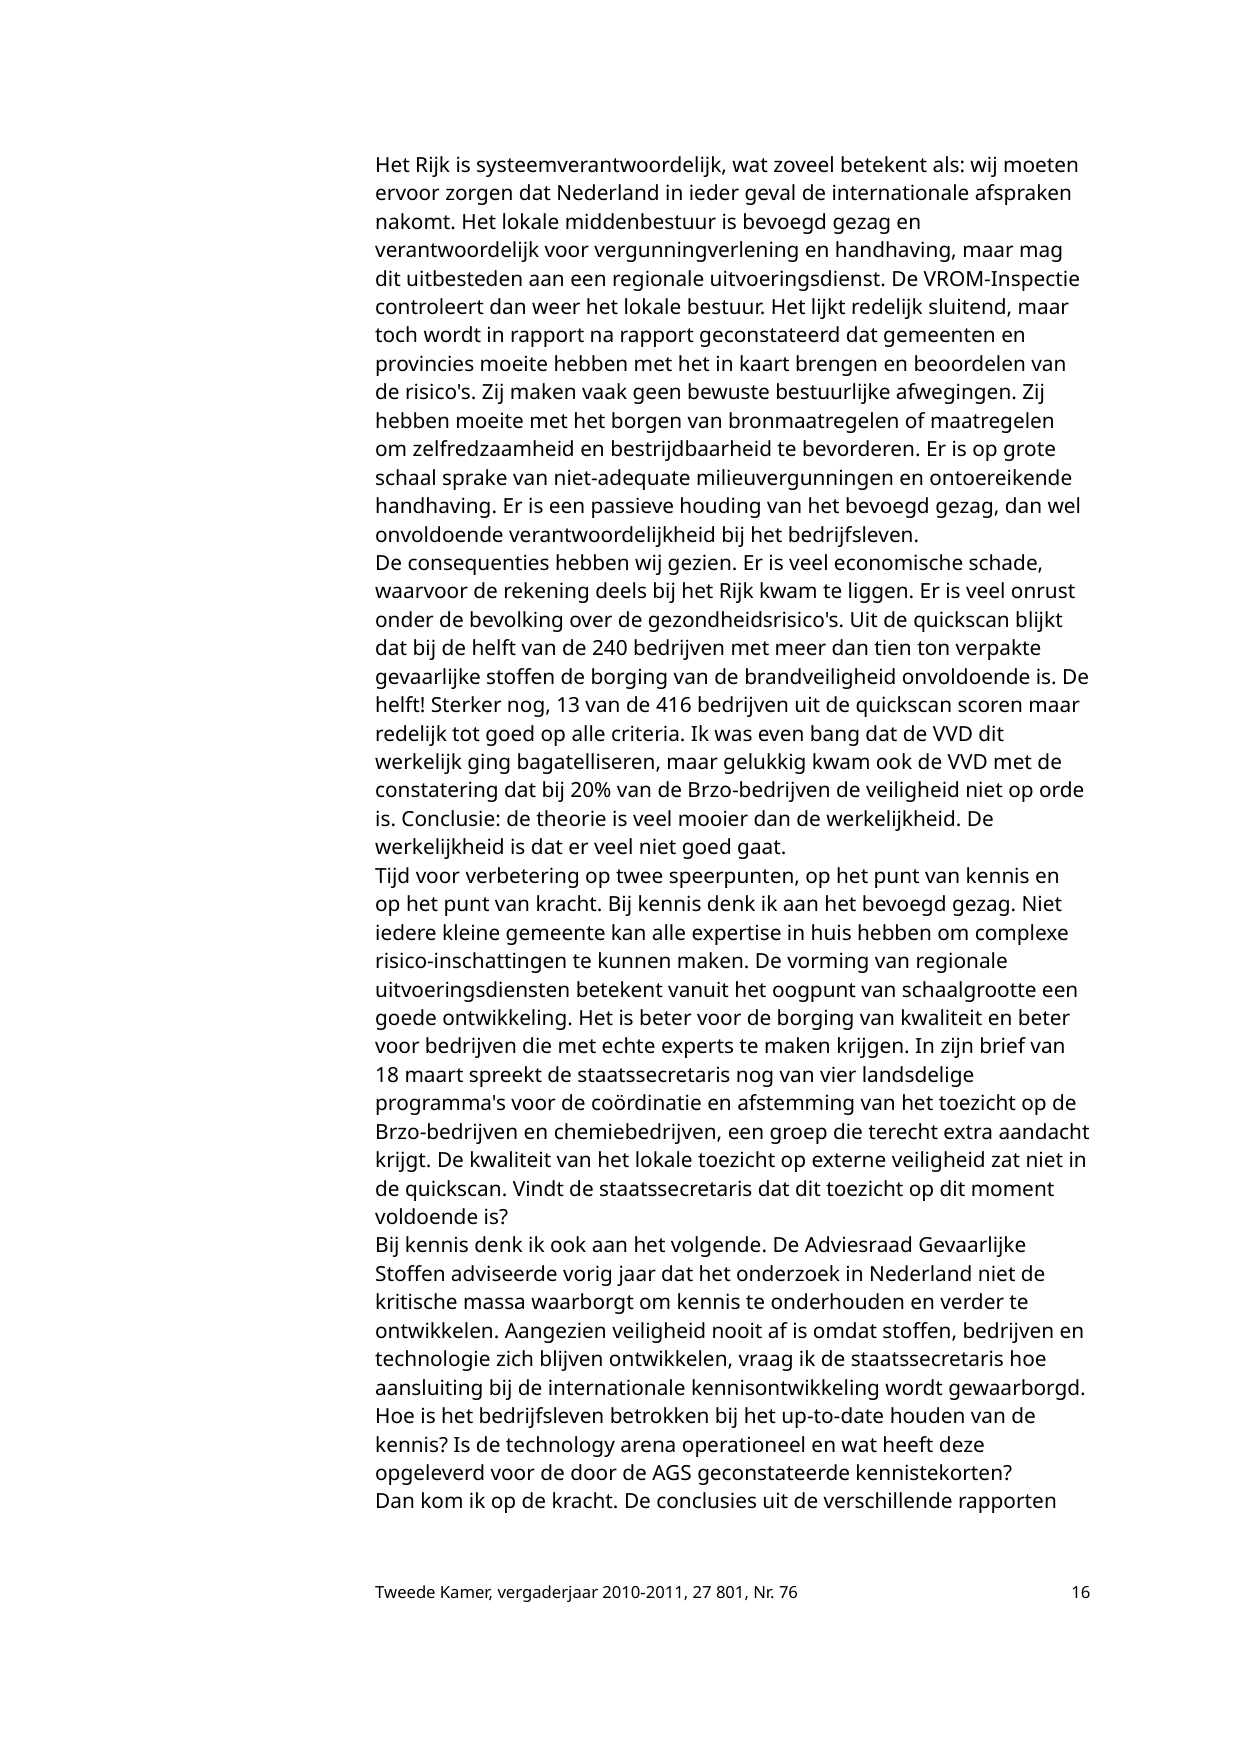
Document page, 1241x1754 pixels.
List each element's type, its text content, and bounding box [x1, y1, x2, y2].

text Tijd voor verbetering op twee speerpunten, op het punt van kennis en op het punt van kracht. Bij kennis denk ik aan het bevoegd gezag. Niet iedere kleine gemeente kan alle expertise in huis hebben om complexe risico-inschattingen te kunnen maken. De vorming van regionale uitvoeringsdiensten betekent vanuit het oogpunt van schaalgrootte een goede ontwikkeling. Het is beter voor de borging van kwaliteit en beter voor bedrijven die met echte experts te maken krijgen. In zijn brief van 18 maart spreekt de staatssecretaris nog van vier landsdelige programma's voor de coördinatie en afstemming van het toezicht op de Brzo-bedrijven en chemiebedrijven, een groep die terecht extra aandacht krijgt. De kwaliteit van het lokale toezicht op externe veiligheid zat niet in de quickscan. Vindt de staatssecretaris dat dit toezicht op dit moment voldoende is? [375, 861, 1090, 1231]
text Het Rijk is systeemverantwoordelijk, wat zoveel betekent als: wij moeten ervoor zorgen dat Nederland in ieder geval de internationale afspraken nakomt. Het lokale middenbestuur is bevoegd gezag en verantwoordelijk voor vergunningverlening en handhaving, maar mag dit uitbesteden aan een regionale uitvoeringsdienst. De VROM-Inspectie controleert dan weer het lokale bestuur. Het lijkt redelijk sluitend, maar toch wordt in rapport na rapport geconstateerd dat gemeenten en provincies moeite hebben met het in kaart brengen en beoordelen van de risico's. Zij maken vaak geen bewuste bestuurlijke afwegingen. Zij hebben moeite met het borgen van bronmaatregelen of maatregelen om zelfredzaamheid en bestrijdbaarheid te bevorderen. Er is op grote schaal sprake van niet-adequate milieuvergunningen en ontoereikende handhaving. Er is een passieve houding van het bevoegd gezag, dan wel onvoldoende verantwoordelijkheid bij het bedrijfsleven. [375, 150, 1090, 548]
text De consequenties hebben wij gezien. Er is veel economische schade, waarvoor de rekening deels bij het Rijk kwam te liggen. Er is veel onrust onder de bevolking over de gezondheidsrisico's. Uit de quickscan blijkt dat bij de helft van de 240 bedrijven met meer dan tien ton verpakte gevaarlijke stoffen de borging van de brandveiligheid onvoldoende is. De helft! Sterker nog, 13 van de 416 bedrijven uit de quickscan scoren maar redelijk tot goed op alle criteria. Ik was even bang dat de VVD dit werkelijk ging bagatelliseren, maar gelukkig kwam ook de VVD met de constatering dat bij 20% van de Brzo-bedrijven de veiligheid niet op orde is. Conclusie: de theorie is veel mooier dan de werkelijkheid. De werkelijkheid is dat er veel niet goed gaat. [375, 548, 1090, 861]
text Dan kom ik op de kracht. De conclusies uit de verschillende rapporten [375, 1487, 1090, 1515]
text Bij kennis denk ik ook aan het volgende. De Adviesraad Gevaarlijke Stoffen adviseerde vorig jaar dat het onderzoek in Nederland niet de kritische massa waarborgt om kennis te onderhouden en verder te ontwikkelen. Aangezien veiligheid nooit af is omdat stoffen, bedrijven en technologie zich blijven ontwikkelen, vraag ik de staatssecretaris hoe aansluiting bij de internationale kennisontwikkeling wordt gewaarborgd. Hoe is het bedrijfsleven betrokken bij het up-to-date houden van de kennis? Is de technology arena operationeel en wat heeft deze opgeleverd voor de door de AGS geconstateerde kennistekorten? [375, 1231, 1090, 1487]
